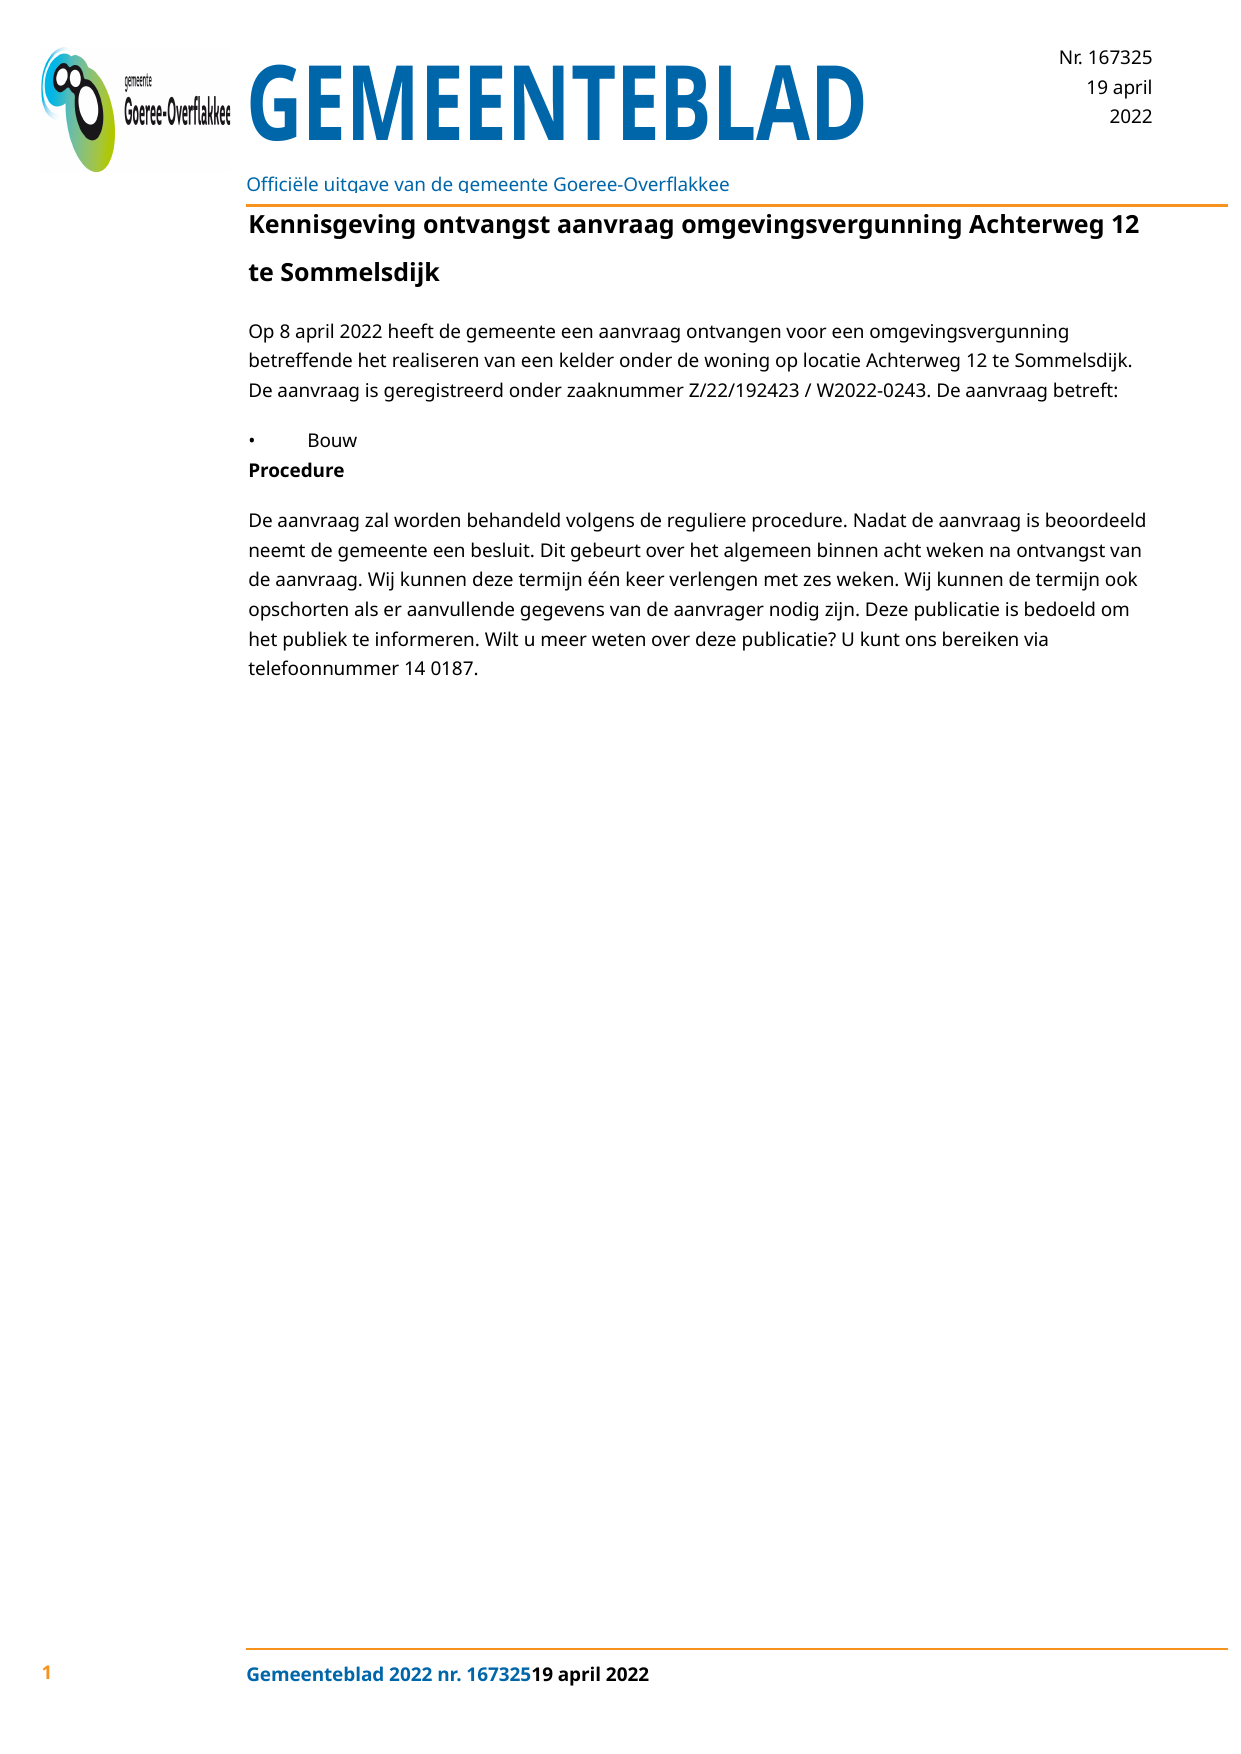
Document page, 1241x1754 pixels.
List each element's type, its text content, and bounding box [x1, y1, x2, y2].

text Kennisgeving ontvangst aanvraag omgevingsvergunning Achterweg 12 te Sommelsdijk [248, 207, 1152, 288]
list Bouw [248, 427, 1152, 453]
text Procedure [248, 457, 1152, 483]
text De aanvraag zal worden behandeld volgens de reguliere procedure. Nadat de aanvraag is beoordeeld neemt de gemeente een besluit. Dit gebeurt over het algemeen binnen acht weken na ontvangst van de aanvraag. Wij kunnen deze termijn één keer verlengen met zes weken. Wij kunnen de termijn ook opschorten als er aanvullende gegevens van de aanvrager nodig zijn. Deze publicatie is bedoeld om het publiek te informeren. Wilt u meer weten over deze publicatie? U kunt ons bereiken via telefoonnummer 14 0187. [248, 507, 1152, 681]
text Op 8 april 2022 heeft de gemeente een aanvraag ontvangen voor een omgevingsvergunning betreffende het realiseren van een kelder onder de woning op locatie Achterweg 12 te Sommelsdijk. De aanvraag is geregistreerd onder zaaknummer Z/22/192423 / W2022-0243. De aanvraag betreft: [248, 318, 1152, 403]
picture [41, 47, 231, 172]
